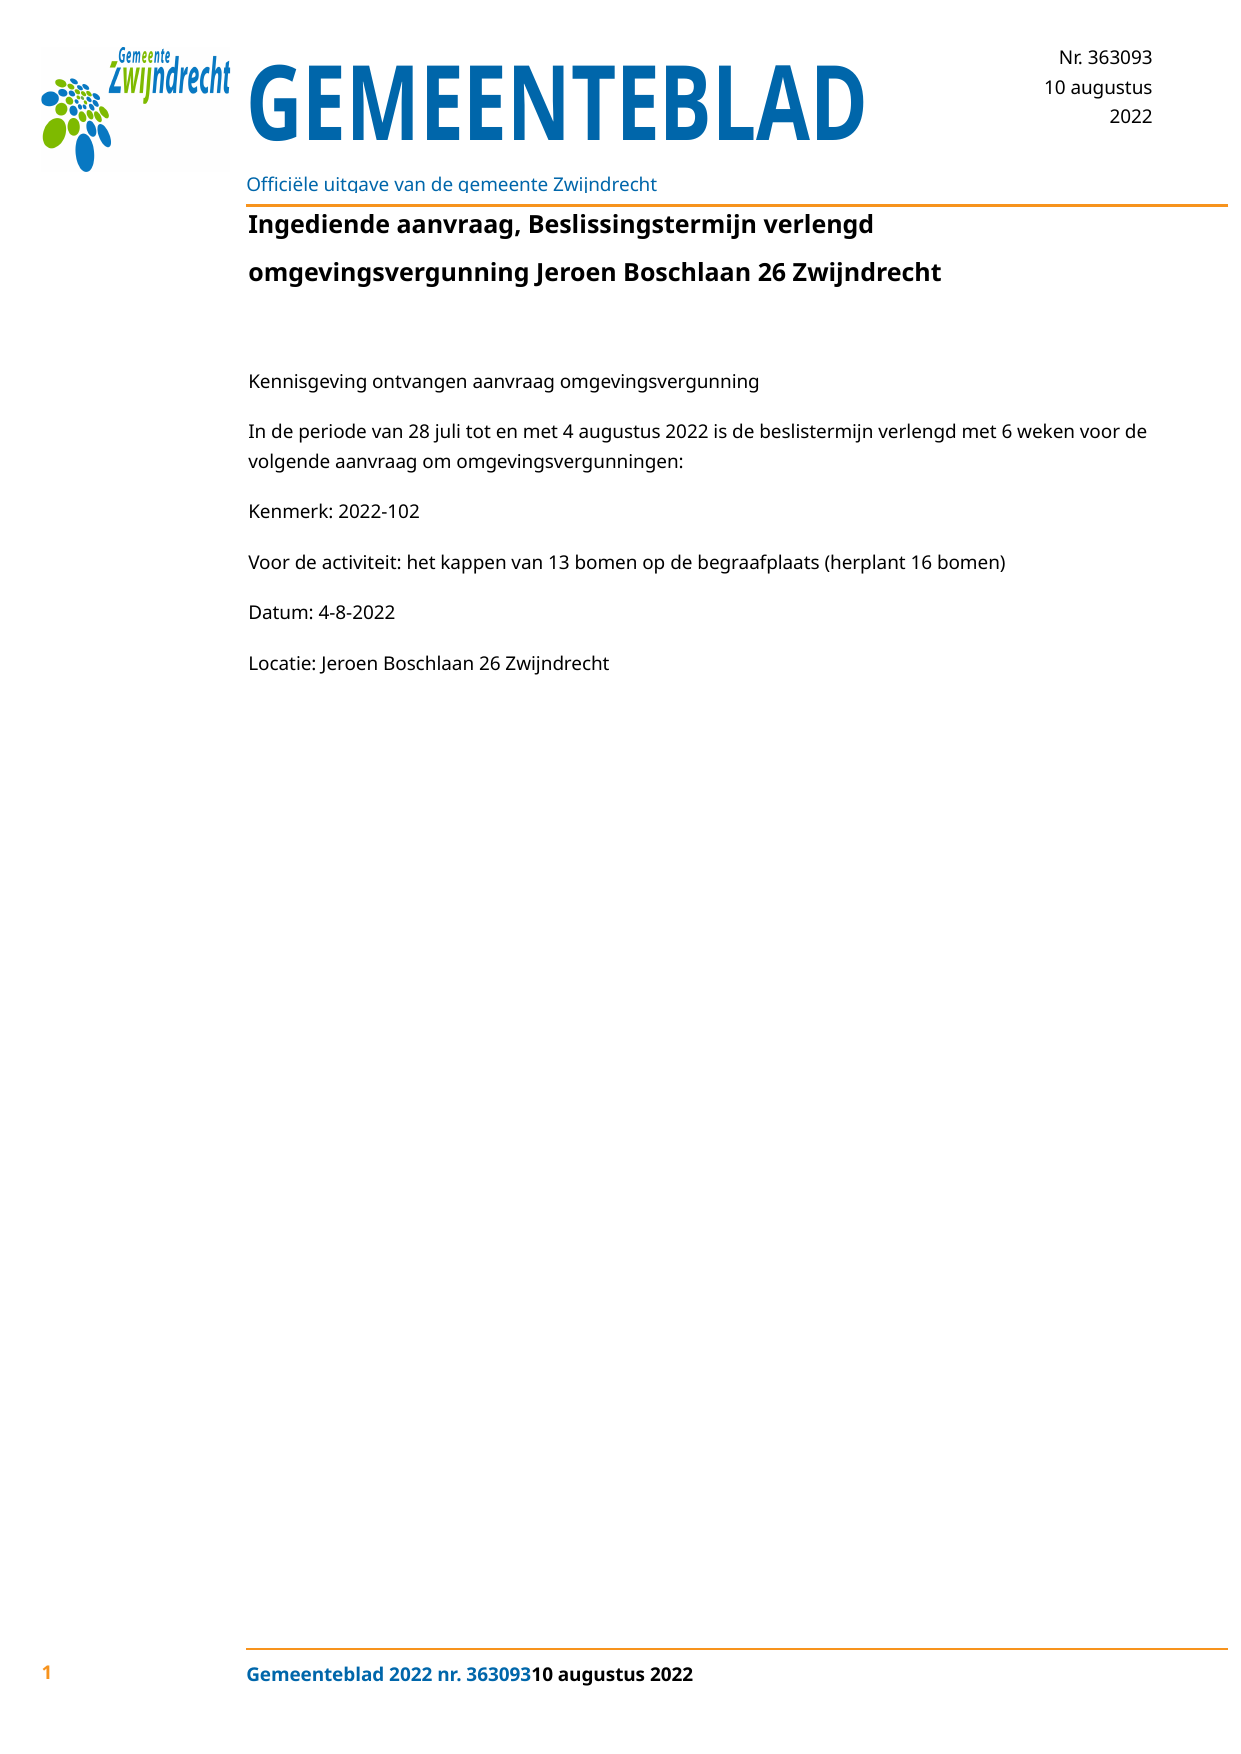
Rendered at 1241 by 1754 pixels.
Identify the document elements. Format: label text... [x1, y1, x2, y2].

text Kennisgeving ontvangen aanvraag omgevingsvergunning [248, 368, 1152, 394]
text Datum: 4-8-2022 [248, 599, 1152, 625]
picture [41, 47, 231, 172]
text In de periode van 28 juli tot en met 4 augustus 2022 is de beslistermijn verlengd met 6 weken voor de volgende aanvraag om omgevingsvergunningen: [248, 419, 1152, 474]
text Locatie: Jeroen Boschlaan 26 Zwijndrecht [248, 650, 1152, 676]
text Kenmerk: 2022-102 [248, 499, 1152, 524]
text Ingediende aanvraag, Beslissingstermijn verlengd omgevingsvergunning Jeroen Boschlaan 26 Zwijndrecht [248, 207, 1152, 288]
text Voor de activiteit: het kappen van 13 bomen op de begraafplaats (herplant 16 bomen) [248, 549, 1152, 575]
